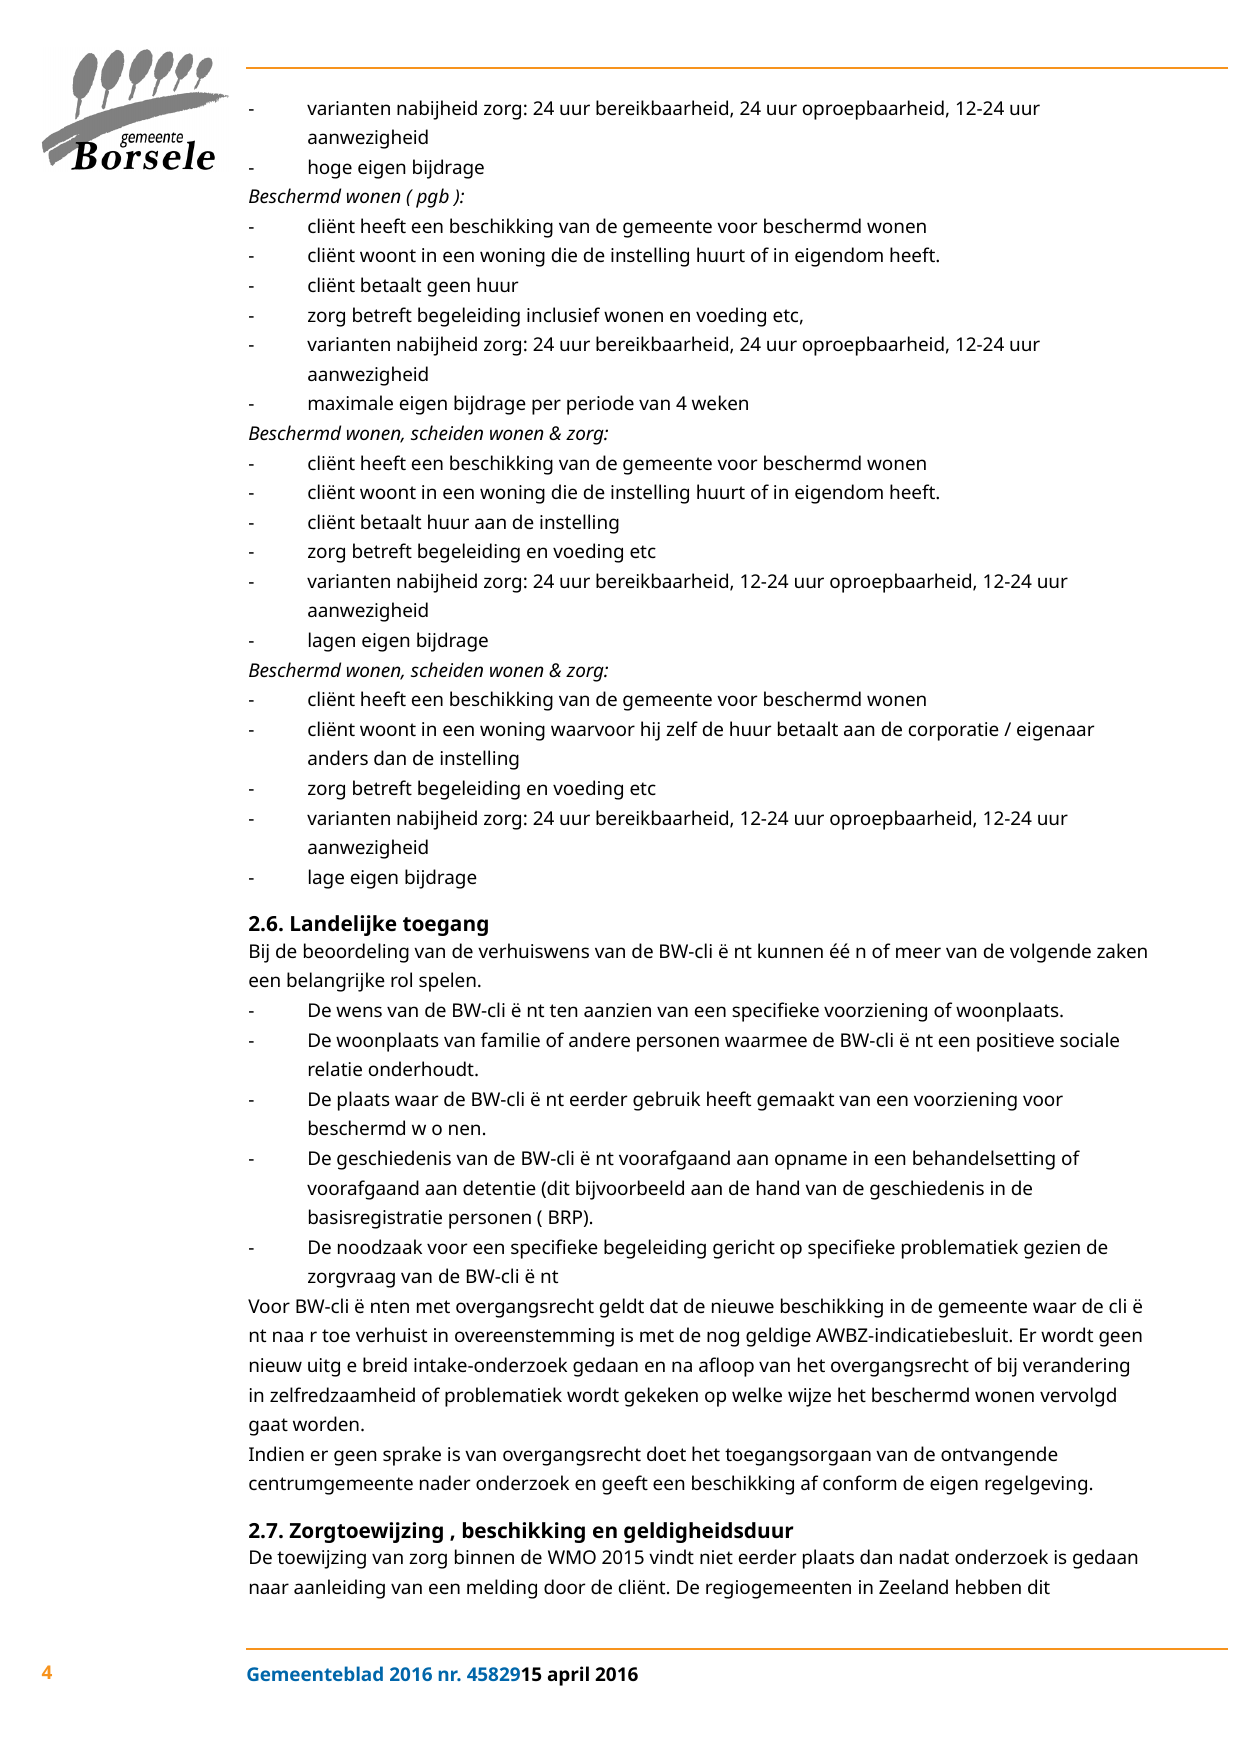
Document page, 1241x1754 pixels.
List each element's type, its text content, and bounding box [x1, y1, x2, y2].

text Indien er geen sprake is van overgangsrecht doet het toegangsorgaan van de ontvangende centrumgemeente nader onderzoek en geeft een beschikking af conform de eigen regelgeving. [248, 1441, 1152, 1496]
list cliënt woont in een woning die de instelling huurt of in eigendom heeft. [248, 479, 1152, 505]
text Beschermd wonen ( pgb ): [248, 183, 1152, 209]
text Beschermd wonen, scheiden wonen & zorg: [248, 420, 1152, 446]
list varianten nabijheid zorg: 24 uur bereikbaarheid, 24 uur oproepbaarheid, 12-24 uur aanwezigheid [248, 95, 1152, 150]
list zorg betreft begeleiding en voeding etc [248, 538, 1152, 564]
list De woonplaats van familie of andere personen waarmee de BW-cli ë nt een positieve sociale relatie onderhoudt. [248, 1027, 1152, 1082]
list varianten nabijheid zorg: 24 uur bereikbaarheid, 24 uur oproepbaarheid, 12-24 uur aanwezigheid [248, 331, 1152, 387]
list lagen eigen bijdrage [248, 627, 1152, 653]
text 2.6. Landelijke toegang [248, 909, 1152, 938]
list De wens van de BW-cli ë nt ten aanzien van een specifieke voorziening of woonplaats. [248, 997, 1152, 1023]
list cliënt woont in een woning waarvoor hij zelf de huur betaalt aan de corporatie / eigenaar anders dan de instelling [248, 716, 1152, 771]
list De noodzaak voor een specifieke begeleiding gericht op specifieke problematiek gezien de zorgvraag van de BW-cli ë nt [248, 1234, 1152, 1289]
list De plaats waar de BW-cli ë nt eerder gebruik heeft gemaakt van een voorziening voor beschermd w o nen. [248, 1086, 1152, 1141]
picture [41, 47, 231, 172]
list hoge eigen bijdrage [248, 154, 1152, 180]
list zorg betreft begeleiding inclusief wonen en voeding etc, [248, 302, 1152, 328]
list varianten nabijheid zorg: 24 uur bereikbaarheid, 12-24 uur oproepbaarheid, 12-24 uur aanwezigheid [248, 568, 1152, 623]
list cliënt betaalt geen huur [248, 272, 1152, 298]
list varianten nabijheid zorg: 24 uur bereikbaarheid, 12-24 uur oproepbaarheid, 12-24 uur aanwezigheid [248, 805, 1152, 860]
text De toewijzing van zorg binnen de WMO 2015 vindt niet eerder plaats dan nadat onderzoek is gedaan naar aanleiding van een melding door de cliënt. De regiogemeenten in Zeeland hebben dit [248, 1544, 1152, 1600]
list zorg betreft begeleiding en voeding etc [248, 775, 1152, 801]
text Beschermd wonen, scheiden wonen & zorg: [248, 657, 1152, 683]
text Bij de beoordeling van de verhuiswens van de BW-cli ë nt kunnen éé n of meer van de volgende zaken een belangrijke rol spelen. [248, 938, 1152, 993]
text Voor BW-cli ë nten met overgangsrecht geldt dat de nieuwe beschikking in de gemeente waar de cli ë nt naa r toe verhuist in overeenstemming is met de nog geldige AWBZ-indicatiebesluit. Er wordt geen nieuw uitg e breid intake-onderzoek gedaan en na afloop van het overgangsrecht of bij verandering in zelfredzaamheid of problematiek wordt gekeken op welke wijze het beschermd wonen vervolgd gaat worden. [248, 1293, 1152, 1437]
list lage eigen bijdrage [248, 864, 1152, 890]
list cliënt betaalt huur aan de instelling [248, 509, 1152, 535]
list maximale eigen bijdrage per periode van 4 weken [248, 391, 1152, 416]
text 2.7. Zorgtoewijzing , beschikking en geldigheidsduur [248, 1516, 1152, 1544]
list cliënt woont in een woning die de instelling huurt of in eigendom heeft. [248, 243, 1152, 268]
list De geschiedenis van de BW-cli ë nt voorafgaand aan opname in een behandelsetting of voorafgaand aan detentie (dit bijvoorbeeld aan de hand van de geschiedenis in de basisregistratie personen ( BRP). [248, 1145, 1152, 1230]
list cliënt heeft een beschikking van de gemeente voor beschermd wonen [248, 686, 1152, 712]
list cliënt heeft een beschikking van de gemeente voor beschermd wonen [248, 213, 1152, 239]
list cliënt heeft een beschikking van de gemeente voor beschermd wonen [248, 450, 1152, 476]
